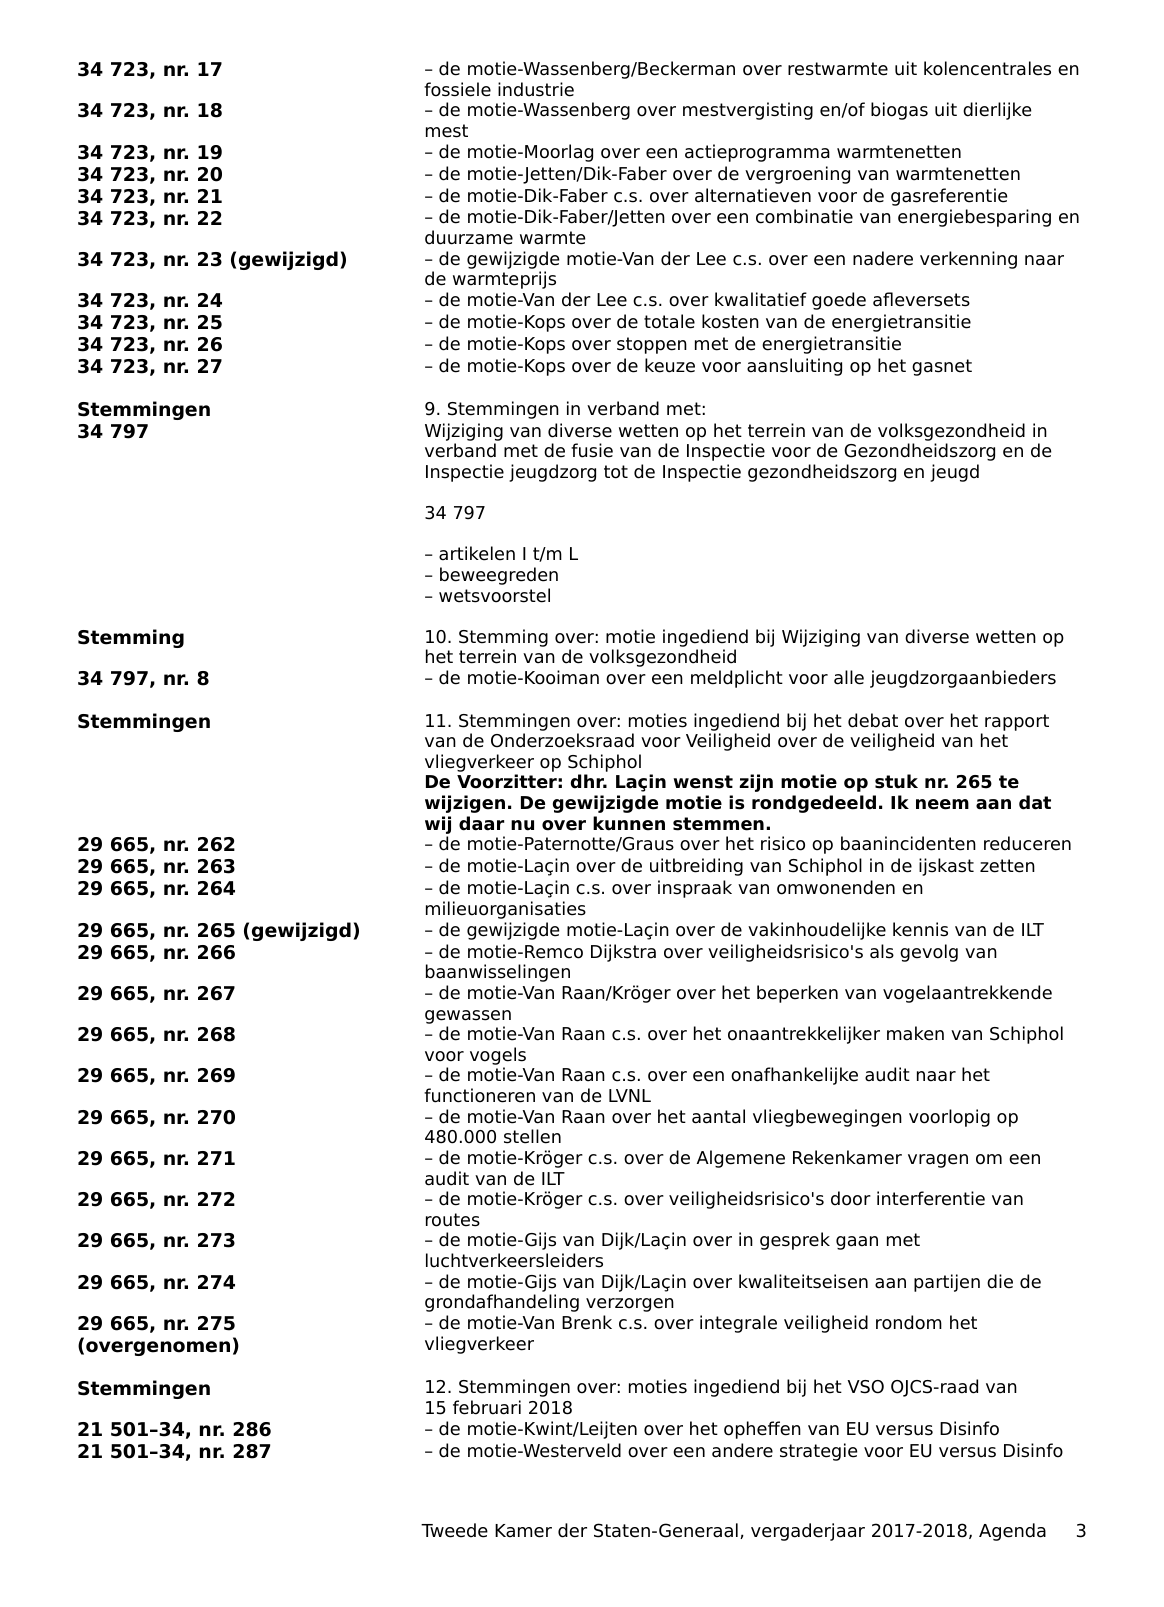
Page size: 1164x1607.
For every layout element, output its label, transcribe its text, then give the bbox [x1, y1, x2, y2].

table_cell [418, 483, 1087, 503]
table_cell [401, 356, 418, 378]
table_cell 10. Stemming over: motie ingediend bij Wijziging van diverse wetten op het terrein van de volksgezondheid [418, 627, 1087, 668]
table_cell [401, 1272, 418, 1313]
table_cell [401, 606, 418, 627]
table_cell [401, 920, 418, 942]
table_cell 29 665, nr. 273 [77, 1230, 401, 1272]
table_cell 29 665, nr. 272 [77, 1189, 401, 1230]
table_cell 29 665, nr. 270 [77, 1107, 401, 1148]
table_cell [401, 627, 418, 668]
table_cell [401, 164, 418, 186]
table_cell – artikelen I t/m L [418, 544, 1087, 565]
table_cell – de motie-Dik-Faber/Jetten over een combinatie van energiebesparing en duurzame warmte [418, 208, 1087, 249]
table_cell – de motie-Gijs van Dijk/Laçin over in gesprek gaan met luchtverkeersleiders [418, 1230, 1087, 1272]
table_cell [401, 503, 418, 524]
table_cell – de motie-Van Raan over het aantal vliegbewegingen voorlopig op 480.000 stellen [418, 1107, 1087, 1148]
table_cell [401, 544, 418, 565]
table_cell [401, 1313, 418, 1357]
table_cell – de motie-Kwint/Leijten over het opheffen van EU versus Disinfo [418, 1419, 1087, 1441]
table_cell 29 665, nr. 265 (gewijzigd) [77, 920, 401, 942]
table_cell 34 723, nr. 26 [77, 334, 401, 356]
table_cell [401, 483, 418, 503]
table_cell 29 665, nr. 264 [77, 878, 401, 919]
table_cell [401, 565, 418, 586]
table_cell – de motie-Van Raan/Kröger over het beperken van vogelaantrekkende gewassen [418, 983, 1087, 1024]
table_cell Stemming [77, 627, 401, 668]
table_cell – de motie-Kops over de totale kosten van de energietransitie [418, 312, 1087, 334]
table_cell – de gewijzigde motie-Laçin over de vakinhoudelijke kennis van de ILT [418, 920, 1087, 942]
table_cell [401, 834, 418, 856]
table_cell [77, 503, 401, 524]
table_cell – de motie-Kops over stoppen met de energietransitie [418, 334, 1087, 356]
table_cell [77, 565, 401, 586]
table_cell 34 723, nr. 17 [77, 59, 401, 100]
table_cell 29 665, nr. 267 [77, 983, 401, 1024]
table_cell [401, 59, 418, 100]
table_cell Stemmingen [77, 399, 401, 421]
table_cell 29 665, nr. 266 [77, 942, 401, 983]
table_cell [418, 690, 1087, 711]
table_cell [77, 586, 401, 606]
table_cell [77, 606, 401, 627]
table_cell – de motie-Van Raan c.s. over het onaantrekkelijker maken van Schiphol voor vogels [418, 1024, 1087, 1065]
table_cell [401, 711, 418, 772]
table_cell 34 723, nr. 20 [77, 164, 401, 186]
table_cell Stemmingen [77, 711, 401, 772]
table_cell 21 501–34, nr. 287 [77, 1441, 401, 1463]
table_cell 11. Stemmingen over: moties ingediend bij het debat over het rapport van de Onderzoeksraad voor Veiligheid over de veiligheid van het vliegverkeer op Schiphol [418, 711, 1087, 772]
table_cell – de motie-Remco Dijkstra over veiligheidsrisico's als gevolg van baanwisselingen [418, 942, 1087, 983]
table_cell [401, 100, 418, 142]
table_cell [77, 773, 401, 834]
table_cell [401, 1357, 418, 1377]
table_cell – de motie-Van Brenk c.s. over integrale veiligheid rondom het vliegverkeer [418, 1313, 1087, 1357]
table_cell [401, 524, 418, 544]
table_cell – de motie-Van der Lee c.s. over kwalitatief goede afleversets [418, 290, 1087, 312]
table_cell – de gewijzigde motie-Van der Lee c.s. over een nadere verkenning naar de warmteprijs [418, 249, 1087, 290]
table_cell [401, 399, 418, 421]
table_cell [401, 1024, 418, 1065]
table_cell – de motie-Dik-Faber c.s. over alternatieven voor de gasreferentie [418, 186, 1087, 207]
table_cell [418, 606, 1087, 627]
table_cell [401, 1189, 418, 1230]
table_cell 29 665, nr. 262 [77, 834, 401, 856]
table_cell [401, 186, 418, 207]
table_cell 29 665, nr. 274 [77, 1272, 401, 1313]
table_cell [401, 773, 418, 834]
table_cell – de motie-Gijs van Dijk/Laçin over kwaliteitseisen aan partijen die de grondafhandeling verzorgen [418, 1272, 1087, 1313]
table_cell [401, 1230, 418, 1272]
table_cell [401, 1148, 418, 1189]
table_cell [401, 290, 418, 312]
table_cell – de motie-Kröger c.s. over veiligheidsrisico's door interferentie van routes [418, 1189, 1087, 1230]
table_cell – de motie-Kops over de keuze voor aansluiting op het gasnet [418, 356, 1087, 378]
table_cell – de motie-Laçin c.s. over inspraak van omwonenden en milieuorganisaties [418, 878, 1087, 919]
table_cell – de motie-Wassenberg/Beckerman over restwarmte uit kolencentrales en fossiele industrie [418, 59, 1087, 100]
table_cell [418, 1357, 1087, 1377]
table_cell 9. Stemmingen in verband met: [418, 399, 1087, 421]
table_cell [77, 544, 401, 565]
table_cell 29 665, nr. 263 [77, 856, 401, 878]
table_cell 21 501–34, nr. 286 [77, 1419, 401, 1441]
table_cell [401, 249, 418, 290]
table_cell [401, 1419, 418, 1441]
table_cell [401, 942, 418, 983]
table_cell – de motie-Van Raan c.s. over een onafhankelijke audit naar het functioneren van de LVNL [418, 1065, 1087, 1107]
table_cell 34 723, nr. 18 [77, 100, 401, 142]
table_cell 34 723, nr. 23 (gewijzigd) [77, 249, 401, 290]
table_cell 34 797 [77, 421, 401, 482]
table_cell [77, 378, 401, 398]
table_cell – wetsvoorstel [418, 586, 1087, 606]
table_cell [401, 856, 418, 878]
table_cell 34 723, nr. 21 [77, 186, 401, 207]
table_cell – de motie-Laçin over de uitbreiding van Schiphol in de ijskast zetten [418, 856, 1087, 878]
table_cell 34 723, nr. 24 [77, 290, 401, 312]
table_cell [401, 1065, 418, 1107]
table_cell [401, 421, 418, 482]
table_cell [401, 983, 418, 1024]
table_cell 34 723, nr. 19 [77, 142, 401, 163]
table_cell [401, 690, 418, 711]
table_cell 34 797 [418, 503, 1087, 524]
table_cell 34 723, nr. 27 [77, 356, 401, 378]
table_cell [77, 524, 401, 544]
table_cell – de motie-Moorlag over een actieprogramma warmtenetten [418, 142, 1087, 163]
table_cell – de motie-Westerveld over een andere strategie voor EU versus Disinfo [418, 1441, 1087, 1463]
table_cell [77, 690, 401, 711]
table_cell 12. Stemmingen over: moties ingediend bij het VSO OJCS-raad van 15 februari 2018 [418, 1378, 1087, 1419]
table_cell 29 665, nr. 271 [77, 1148, 401, 1189]
table_cell – beweegreden [418, 565, 1087, 586]
table_cell [77, 1357, 401, 1377]
table_cell – de motie-Jetten/Dik-Faber over de vergroening van warmtenetten [418, 164, 1087, 186]
table_cell Wijziging van diverse wetten op het terrein van de volksgezondheid in verband met de fusie van de Inspectie voor de Gezondheidszorg en de Inspectie jeugdzorg tot de Inspectie gezondheidszorg en jeugd [418, 421, 1087, 482]
table_cell – de motie-Kooiman over een meldplicht voor alle jeugdzorgaanbieders [418, 668, 1087, 690]
table_cell 29 665, nr. 275 (overgenomen) [77, 1313, 401, 1357]
table_cell [401, 1107, 418, 1148]
table_cell Stemmingen [77, 1378, 401, 1419]
table_cell [418, 378, 1087, 398]
table_cell – de motie-Wassenberg over mestvergisting en/of biogas uit dierlijke mest [418, 100, 1087, 142]
table_cell – de motie-Paternotte/Graus over het risico op baanincidenten reduceren [418, 834, 1087, 856]
table_cell [401, 1378, 418, 1419]
table_cell De Voorzitter: dhr. Laçin wenst zijn motie op stuk nr. 265 te wijzigen. De gewijzigde motie is rondgedeeld. Ik neem aan dat wij daar nu over kunnen stemmen. [418, 773, 1087, 834]
table_cell [401, 878, 418, 919]
table_cell – de motie-Kröger c.s. over de Algemene Rekenkamer vragen om een audit van de ILT [418, 1148, 1087, 1189]
table_cell 29 665, nr. 268 [77, 1024, 401, 1065]
table_cell [418, 524, 1087, 544]
table_cell 29 665, nr. 269 [77, 1065, 401, 1107]
table_cell [401, 378, 418, 398]
table_cell [401, 142, 418, 163]
table_cell [401, 334, 418, 356]
table_cell [401, 312, 418, 334]
table_cell [401, 208, 418, 249]
table_cell 34 723, nr. 22 [77, 208, 401, 249]
table_cell [401, 1441, 418, 1463]
table_cell 34 797, nr. 8 [77, 668, 401, 690]
table_cell [401, 586, 418, 606]
table_cell 34 723, nr. 25 [77, 312, 401, 334]
table_cell [77, 483, 401, 503]
table_cell [401, 668, 418, 690]
